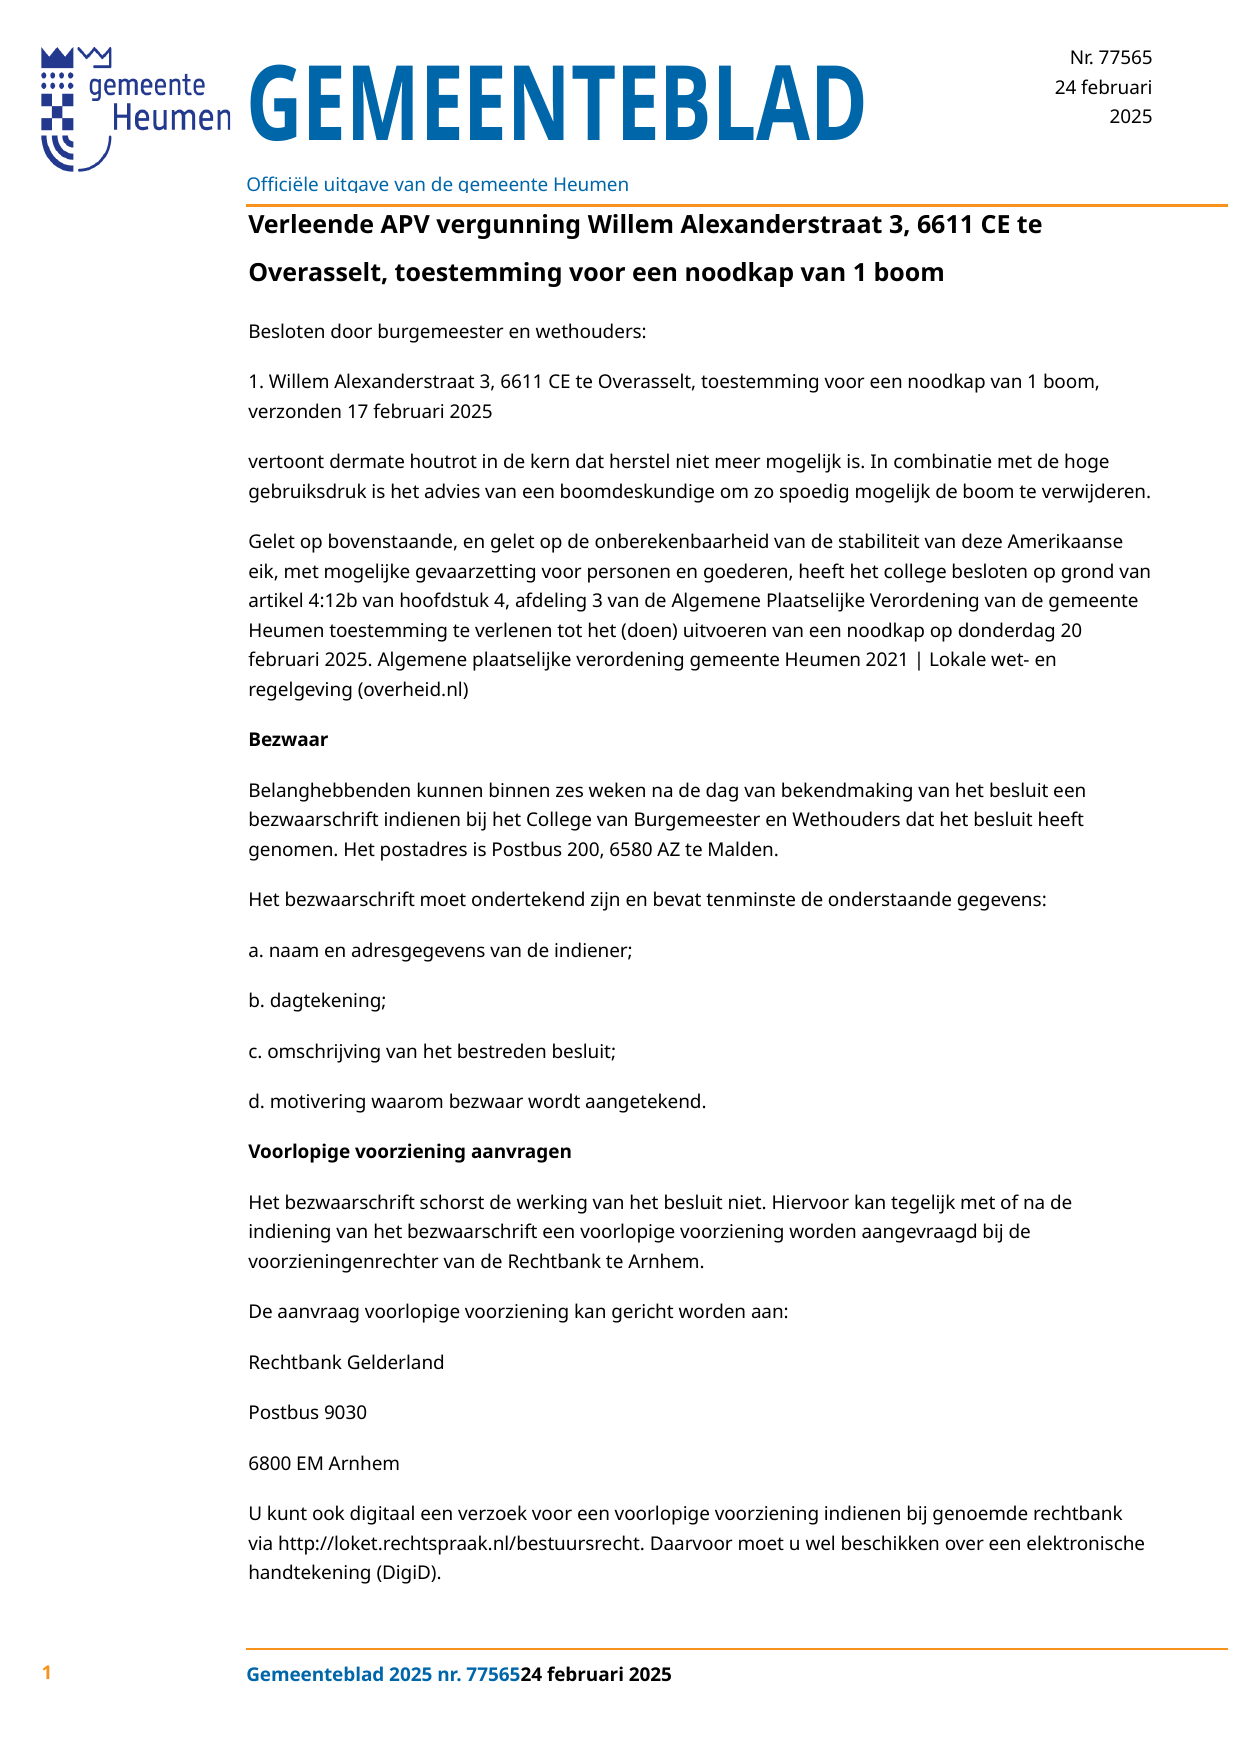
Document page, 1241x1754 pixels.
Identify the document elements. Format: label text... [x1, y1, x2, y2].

text d. motivering waarom bezwaar wordt aangetekend. [248, 1088, 1152, 1114]
text Gelet op bovenstaande, en gelet op de onberekenbaarheid van de stabiliteit van deze Amerikaanse eik, met mogelijke gevaarzetting voor personen en goederen, heeft het college besloten op grond van artikel 4:12b van hoofdstuk 4, afdeling 3 van de Algemene Plaatselijke Verordening van de gemeente Heumen toestemming te verlenen tot het (doen) uitvoeren van een noodkap op donderdag 20 februari 2025. Algemene plaatselijke verordening gemeente Heumen 2021 | Lokale wet- en regelgeving (overheid.nl) [248, 528, 1152, 702]
text a. naam en adresgegevens van de indiener; [248, 937, 1152, 963]
text Verleende APV vergunning Willem Alexanderstraat 3, 6611 CE te Overasselt, toestemming voor een noodkap van 1 boom [248, 207, 1152, 288]
text Postbus 9030 [248, 1399, 1152, 1425]
text vertoont dermate houtrot in de kern dat herstel niet meer mogelijk is. In combinatie met de hoge gebruiksdruk is het advies van een boomdeskundige om zo spoedig mogelijk de boom te verwijderen. [248, 448, 1152, 504]
text Voorlopige voorziening aanvragen [248, 1139, 1152, 1164]
text Besloten door burgemeester en wethouders: [248, 318, 1152, 344]
picture [41, 47, 231, 172]
text Belanghebbenden kunnen binnen zes weken na de dag van bekendmaking van het besluit een bezwaarschrift indienen bij het College van Burgemeester en Wethouders dat het besluit heeft genomen. Het postadres is Postbus 200, 6580 AZ te Malden. [248, 777, 1152, 862]
text Het bezwaarschrift moet ondertekend zijn en bevat tenminste de onderstaande gegevens: [248, 887, 1152, 912]
text c. omschrijving van het bestreden besluit; [248, 1038, 1152, 1064]
text De aanvraag voorlopige voorziening kan gericht worden aan: [248, 1299, 1152, 1324]
text 1. Willem Alexanderstraat 3, 6611 CE te Overasselt, toestemming voor een noodkap van 1 boom, verzonden 17 februari 2025 [248, 368, 1152, 424]
text Rechtbank Gelderland [248, 1349, 1152, 1375]
text U kunt ook digitaal een verzoek voor een voorlopige voorziening indienen bij genoemde rechtbank via http://loket.rechtspraak.nl/bestuursrecht. Daarvoor moet u wel beschikken over een elektronische handtekening (DigiD). [248, 1500, 1152, 1585]
text b. dagtekening; [248, 987, 1152, 1013]
text Het bezwaarschrift schorst de werking van het besluit niet. Hiervoor kan tegelijk met of na de indiening van het bezwaarschrift een voorlopige voorziening worden aangevraagd bij de voorzieningenrechter van de Rechtbank te Arnhem. [248, 1189, 1152, 1274]
text Bezwaar [248, 727, 1152, 752]
text 6800 EM Arnhem [248, 1450, 1152, 1476]
